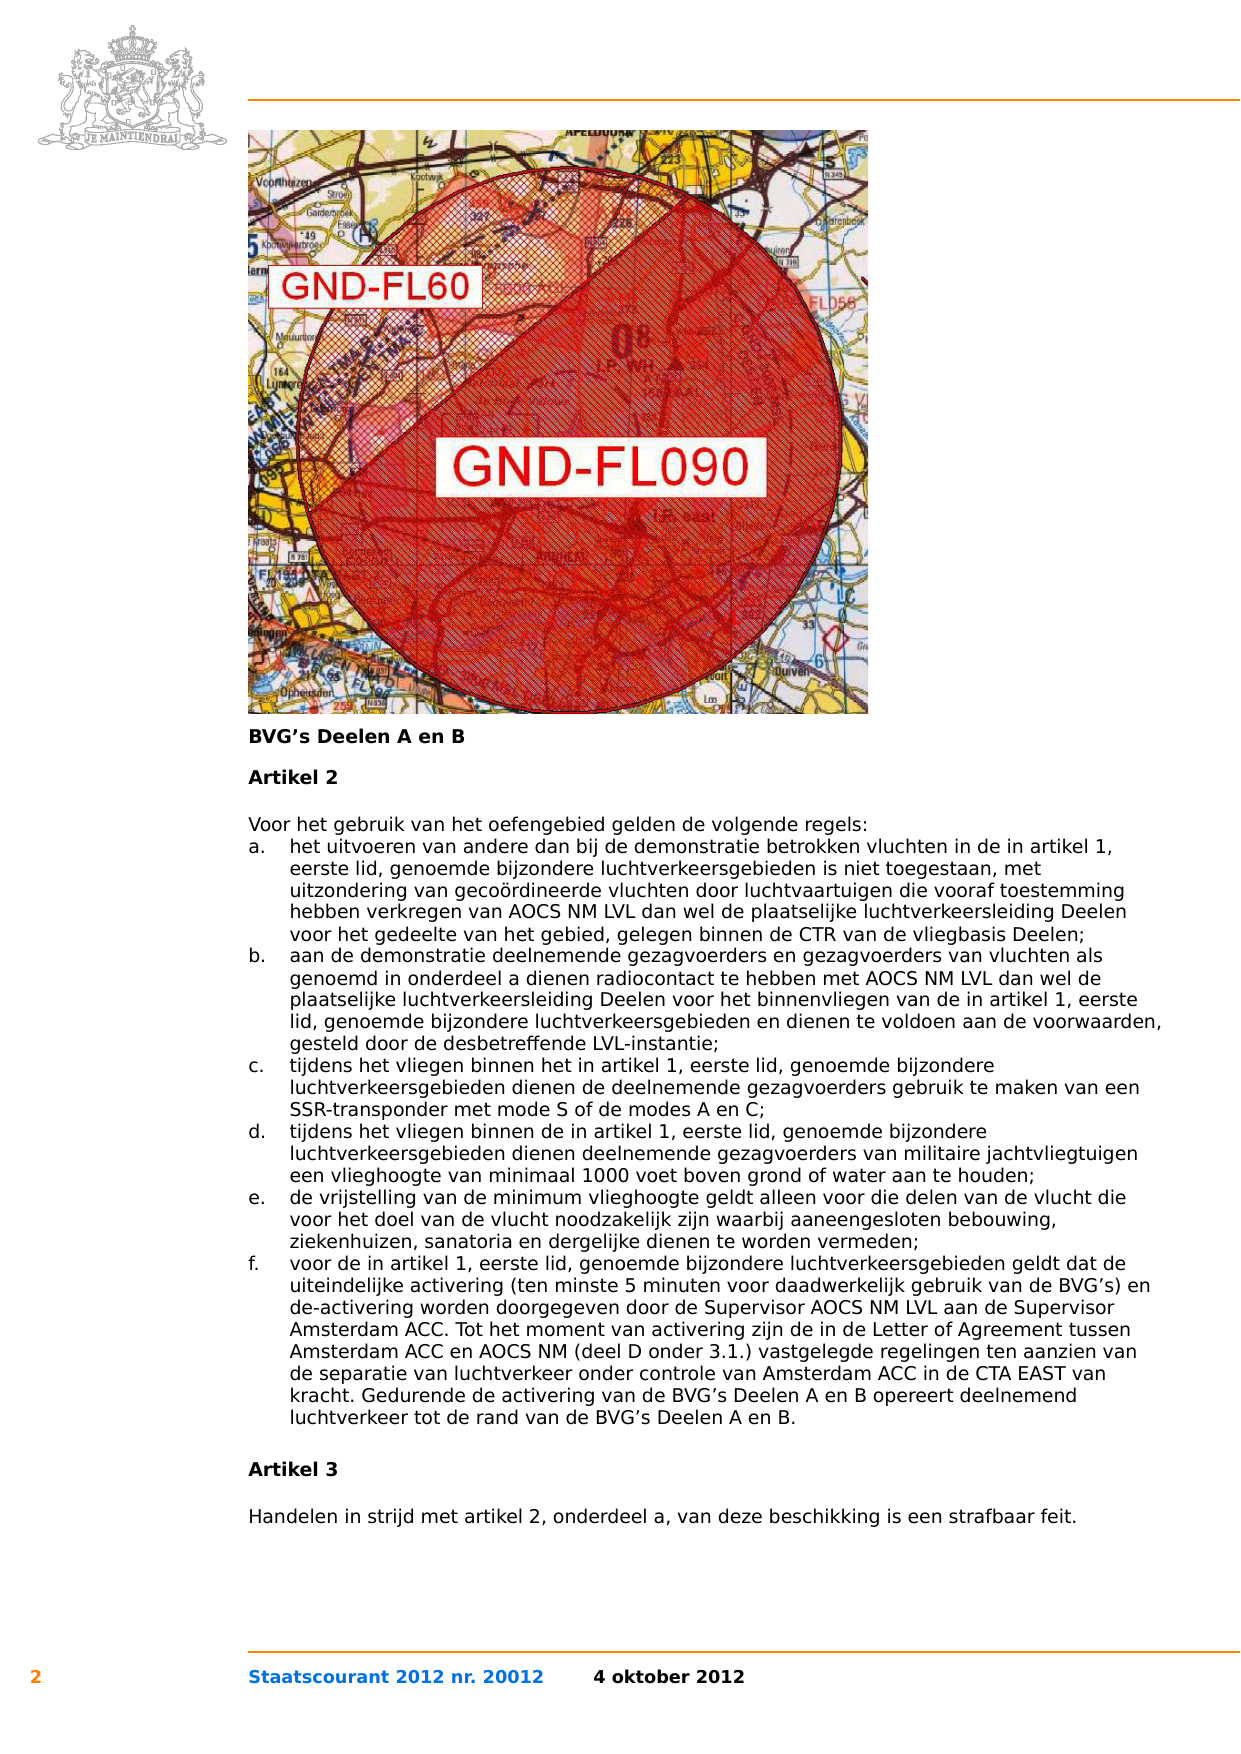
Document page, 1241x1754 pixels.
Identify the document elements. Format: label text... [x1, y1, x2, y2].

text b. aan de demonstratie deelnemende gezagvoerders en gezagvoerders van vluchten als genoemd in onderdeel a dienen radiocontact te hebben met AOCS NM LVL dan wel de plaatselijke luchtverkeersleiding Deelen voor het binnenvliegen van de in artikel 1, eerste lid, genoemde bijzondere luchtverkeersgebieden en dienen te voldoen aan de voorwaarden, gesteld door de desbetreffende LVL-instantie; [248, 945, 1163, 1055]
text d. tijdens het vliegen binnen de in artikel 1, eerste lid, genoemde bijzondere luchtverkeersgebieden dienen deelnemende gezagvoerders van militaire jachtvliegtuigen een vlieghoogte van minimaal 1000 voet boven grond of water aan te houden; [248, 1121, 1163, 1187]
text Handelen in strijd met artikel 2, onderdeel a, van deze beschikking is een strafbaar feit. [248, 1506, 1163, 1528]
text Voor het gebruik van het oefengebied gelden de volgende regels: [248, 813, 1163, 836]
subtitle Artikel 2 [248, 767, 1163, 788]
text c. tijdens het vliegen binnen het in artikel 1, eerste lid, genoemde bijzondere luchtverkeersgebieden dienen de deelnemende gezagvoerders gebruik te maken van een SSR-transponder met mode S of de modes A en C; [248, 1055, 1163, 1121]
text f. voor de in artikel 1, eerste lid, genoemde bijzondere luchtverkeersgebieden geldt dat de uiteindelijke activering (ten minste 5 minuten voor daadwerkelijk gebruik van de BVG’s) en de-activering worden doorgegeven door de Supervisor AOCS NM LVL aan de Supervisor Amsterdam ACC. Tot het moment van activering zijn de in de Letter of Agreement tussen Amsterdam ACC en AOCS NM (deel D onder 3.1.) vastgelegde regelingen ten aanzien van de separatie van luchtverkeer onder controle van Amsterdam ACC in de CTA EAST van kracht. Gedurende de activering van de BVG’s Deelen A en B opereert deelnemend luchtverkeer tot de rand van de BVG’s Deelen A en B. [248, 1253, 1163, 1429]
picture [38, 25, 227, 150]
text e. de vrijstelling van de minimum vlieghoogte geldt alleen voor die delen van de vlucht die voor het doel van de vlucht noodzakelijk zijn waarbij aaneengesloten bebouwing, ziekenhuizen, sanatoria en dergelijke dienen te worden vermeden; [248, 1187, 1163, 1253]
text a. het uitvoeren van andere dan bij de demonstratie betrokken vluchten in de in artikel 1, eerste lid, genoemde bijzondere luchtverkeersgebieden is niet toegestaan, met uitzondering van gecoördineerde vluchten door luchtvaartuigen die vooraf toestemming hebben verkregen van AOCS NM LVL dan wel de plaatselijke luchtverkeersleiding Deelen voor het gedeelte van het gebied, gelegen binnen de CTR van de vliegbasis Deelen; [248, 836, 1163, 945]
subtitle Artikel 3 [248, 1459, 1163, 1481]
picture [248, 130, 869, 715]
text BVG’s Deelen A en B [248, 726, 868, 748]
